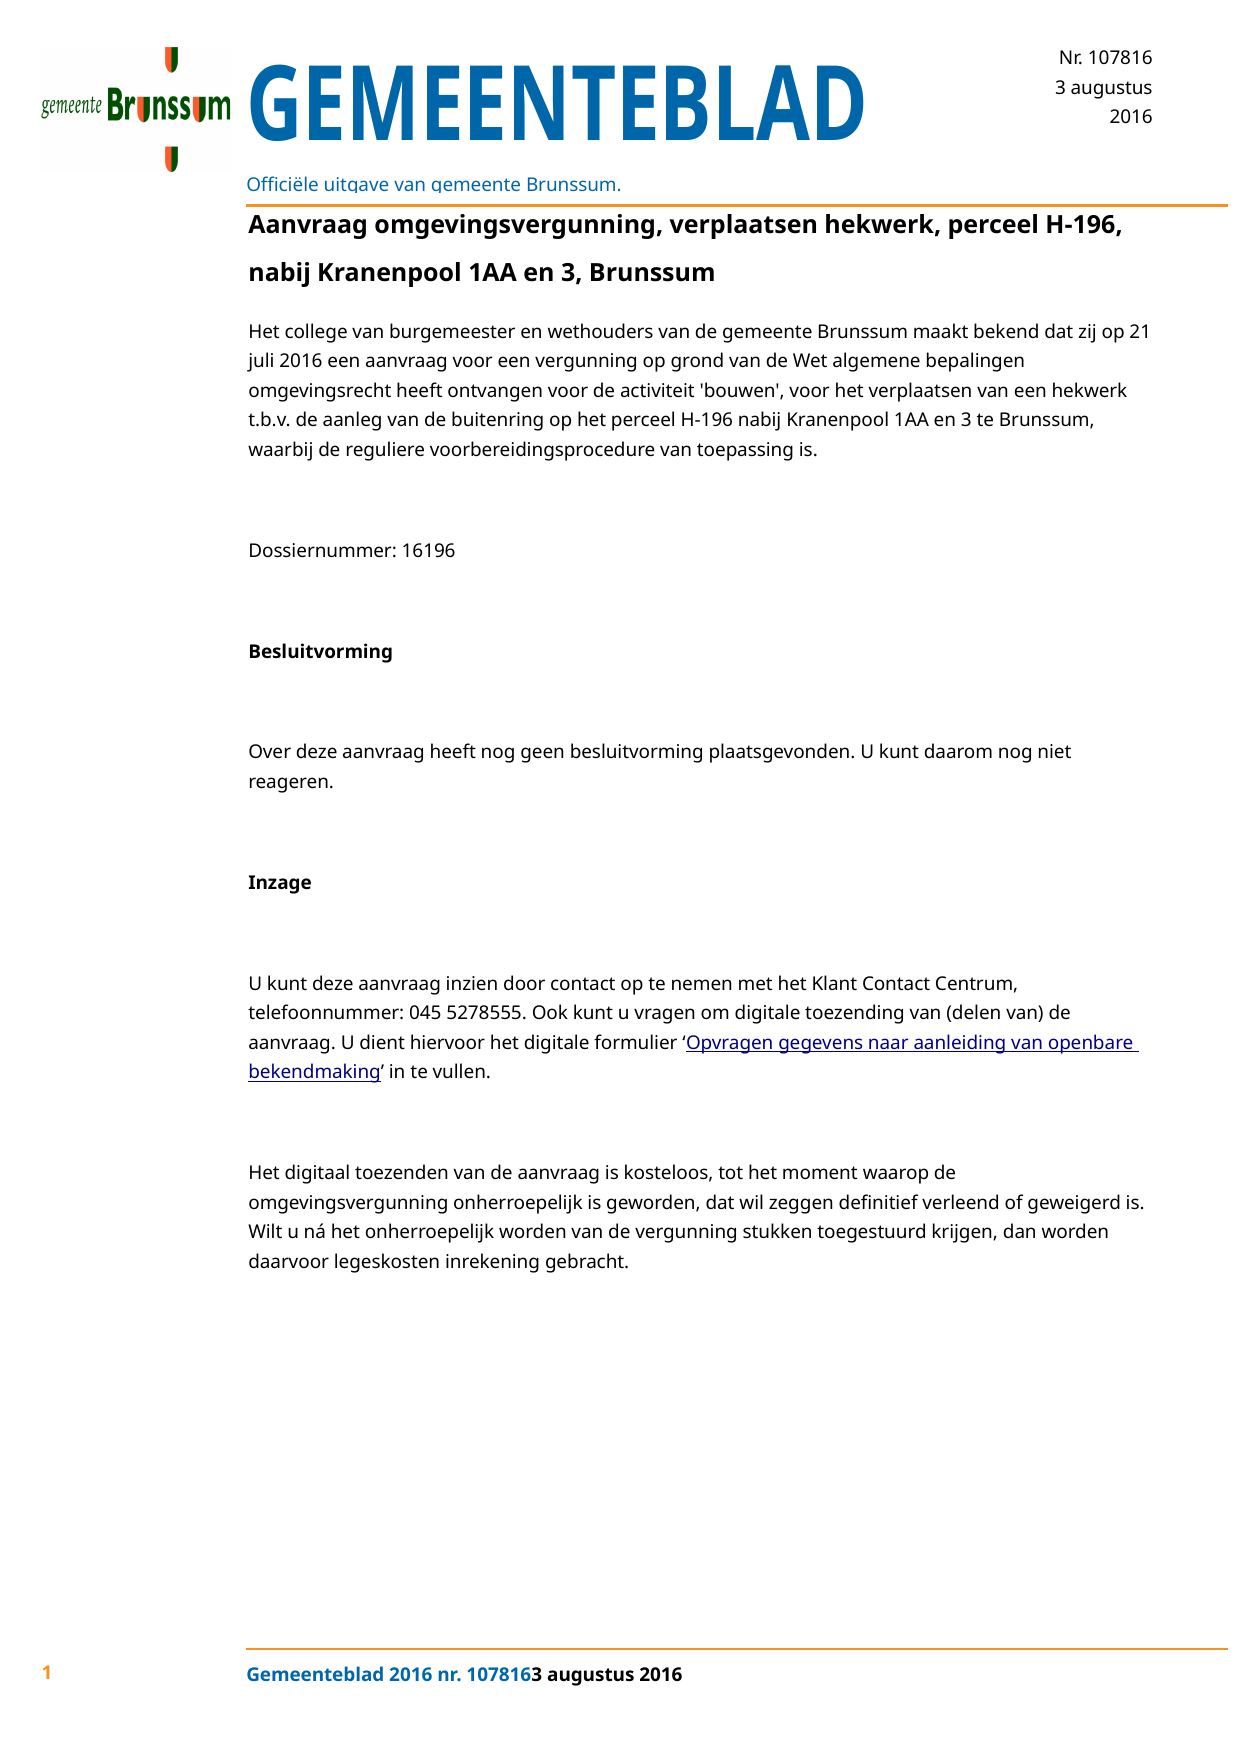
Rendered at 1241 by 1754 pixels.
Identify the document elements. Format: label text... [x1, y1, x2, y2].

text Inzage [248, 869, 1152, 895]
text U kunt deze aanvraag inzien door contact op te nemen met het Klant Contact Centrum, telefoonnummer: 045 5278555. Ook kunt u vragen om digitale toezending van (delen van) de aanvraag. U dient hiervoor het digitale formulier ‘Opvragen gegevens naar aanleiding van openbare bekendmaking’ in te vullen. [248, 970, 1152, 1084]
picture [41, 47, 231, 172]
text Over deze aanvraag heeft nog geen besluitvorming plaatsgevonden. U kunt daarom nog niet reageren. [248, 739, 1152, 794]
text Besluitvorming [248, 638, 1152, 664]
text Het college van burgemeester en wethouders van de gemeente Brunssum maakt bekend dat zij op 21 juli 2016 een aanvraag voor een vergunning op grond van de Wet algemene bepalingen omgevingsrecht heeft ontvangen voor de activiteit 'bouwen', voor het verplaatsen van een hekwerk t.b.v. de aanleg van de buitenring op het perceel H-196 nabij Kranenpool 1AA en 3 te Brunssum, waarbij de reguliere voorbereidingsprocedure van toepassing is. [248, 318, 1152, 462]
text Dossiernummer: 16196 [248, 537, 1152, 563]
text Aanvraag omgevingsvergunning, verplaatsen hekwerk, perceel H-196, nabij Kranenpool 1AA en 3, Brunssum [248, 207, 1152, 288]
text Het digitaal toezenden van de aanvraag is kosteloos, tot het moment waarop de omgevingsvergunning onherroepelijk is geworden, dat wil zeggen definitief verleend of geweigerd is. Wilt u ná het onherroepelijk worden van de vergunning stukken toegestuurd krijgen, dan worden daarvoor legeskosten inrekening gebracht. [248, 1159, 1152, 1274]
